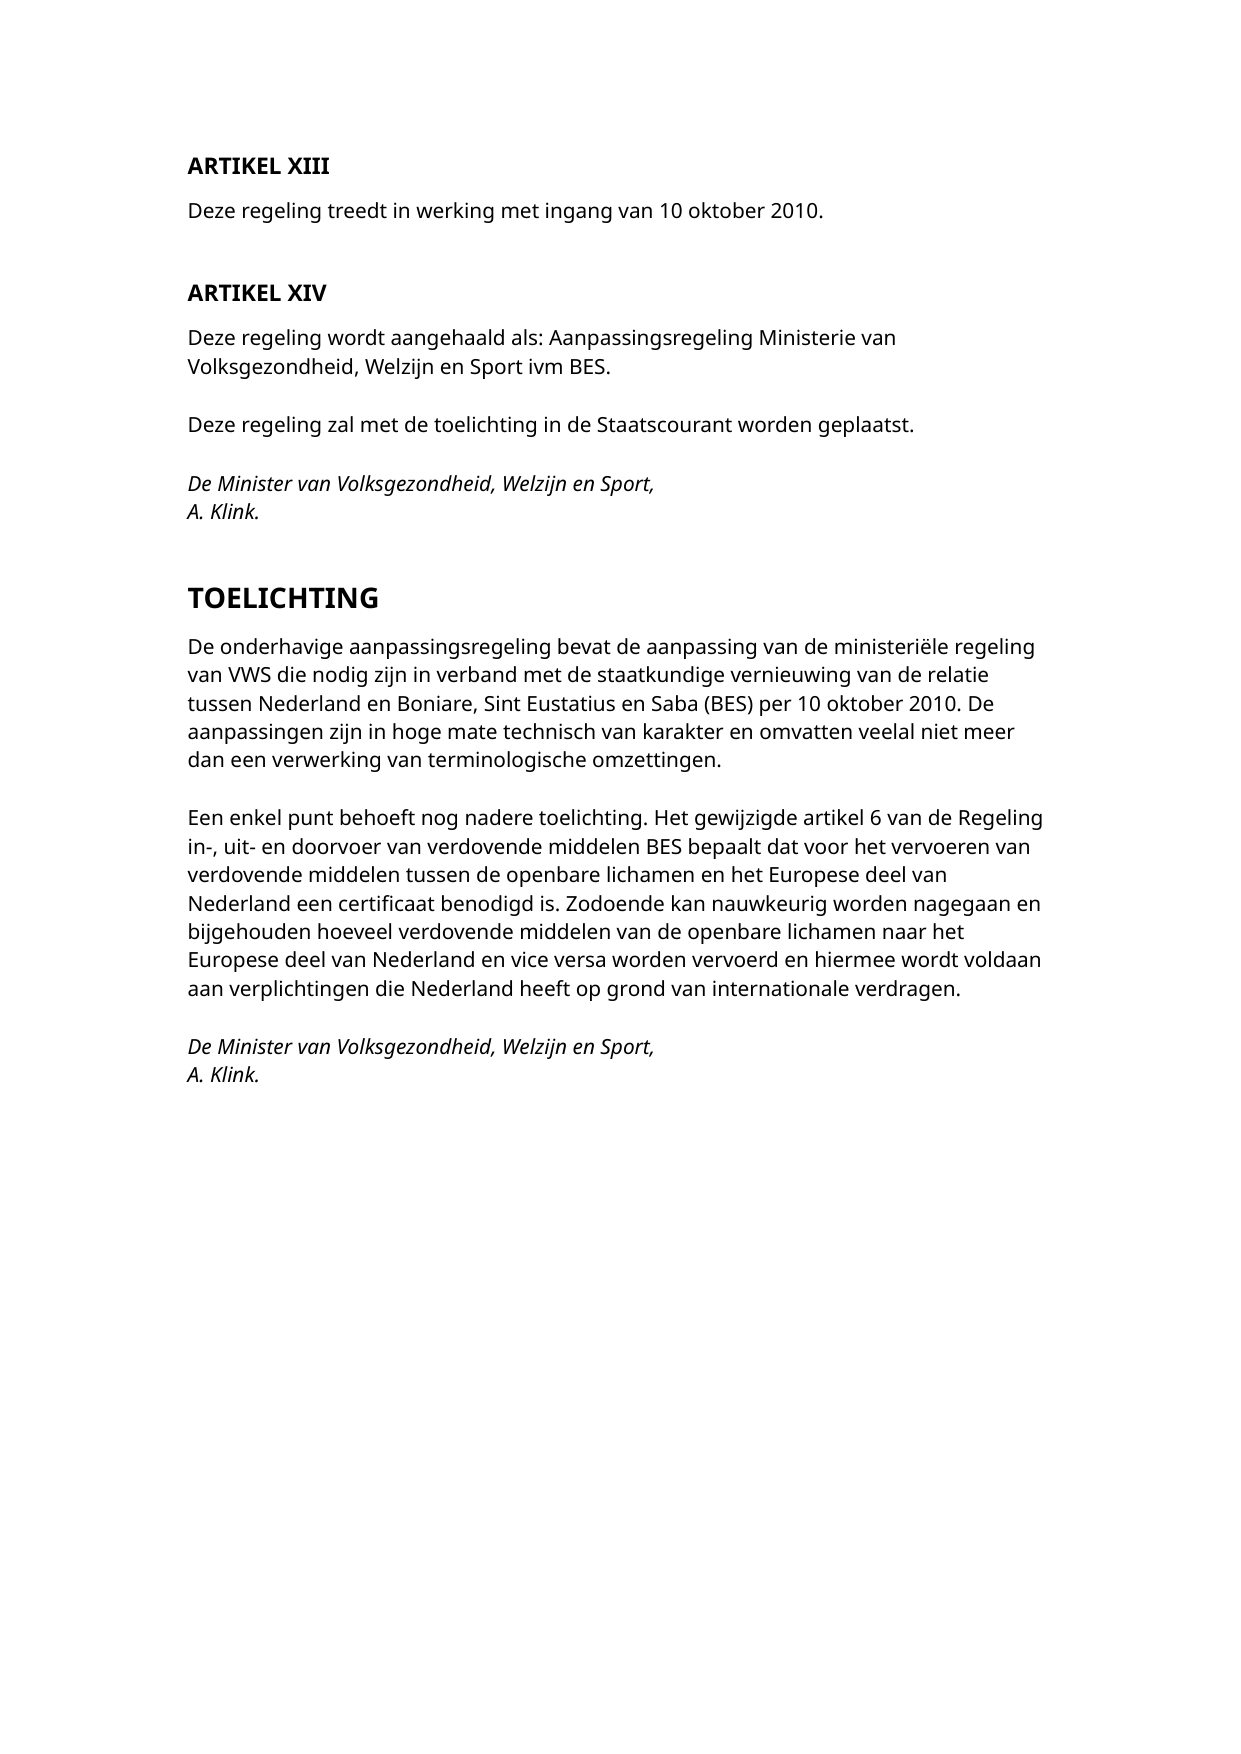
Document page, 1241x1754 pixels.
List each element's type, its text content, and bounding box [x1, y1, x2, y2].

text A. Klink. [187, 1060, 1053, 1089]
subtitle TOELICHTING [187, 578, 1053, 617]
text Deze regeling zal met de toelichting in de Staatscourant worden geplaatst. [187, 410, 1053, 439]
subtitle ARTIKEL XIII [187, 150, 1053, 181]
text Deze regeling treedt in werking met ingang van 10 oktober 2010. [187, 196, 1053, 225]
text Een enkel punt behoeft nog nadere toelichting. Het gewijzigde artikel 6 van de Regeling in-, uit- en doorvoer van verdovende middelen BES bepaalt dat voor het vervoeren van verdovende middelen tussen de openbare lichamen en het Europese deel van Nederland een certificaat benodigd is. Zodoende kan nauwkeurig worden nagegaan en bijgehouden hoeveel verdovende middelen van de openbare lichamen naar het Europese deel van Nederland en vice versa worden vervoerd en hiermee wordt voldaan aan verplichtingen die Nederland heeft op grond van internationale verdragen. [187, 803, 1053, 1002]
subtitle ARTIKEL XIV [187, 277, 1053, 308]
text De onderhavige aanpassingsregeling bevat de aanpassing van de ministeriële regeling van VWS die nodig zijn in verband met de staatkundige vernieuwing van de relatie tussen Nederland en Boniare, Sint Eustatius en Saba (BES) per 10 oktober 2010. De aanpassingen zijn in hoge mate technisch van karakter en omvatten veelal niet meer dan een verwerking van terminologische omzettingen. [187, 632, 1053, 774]
text De Minister van Volksgezondheid, Welzijn en Sport, [187, 1032, 1053, 1060]
text Deze regeling wordt aangehaald als: Aanpassingsregeling Ministerie van Volksgezondheid, Welzijn en Sport ivm BES. [187, 323, 1053, 380]
text De Minister van Volksgezondheid, Welzijn en Sport, [187, 469, 1053, 497]
text A. Klink. [187, 497, 1053, 526]
